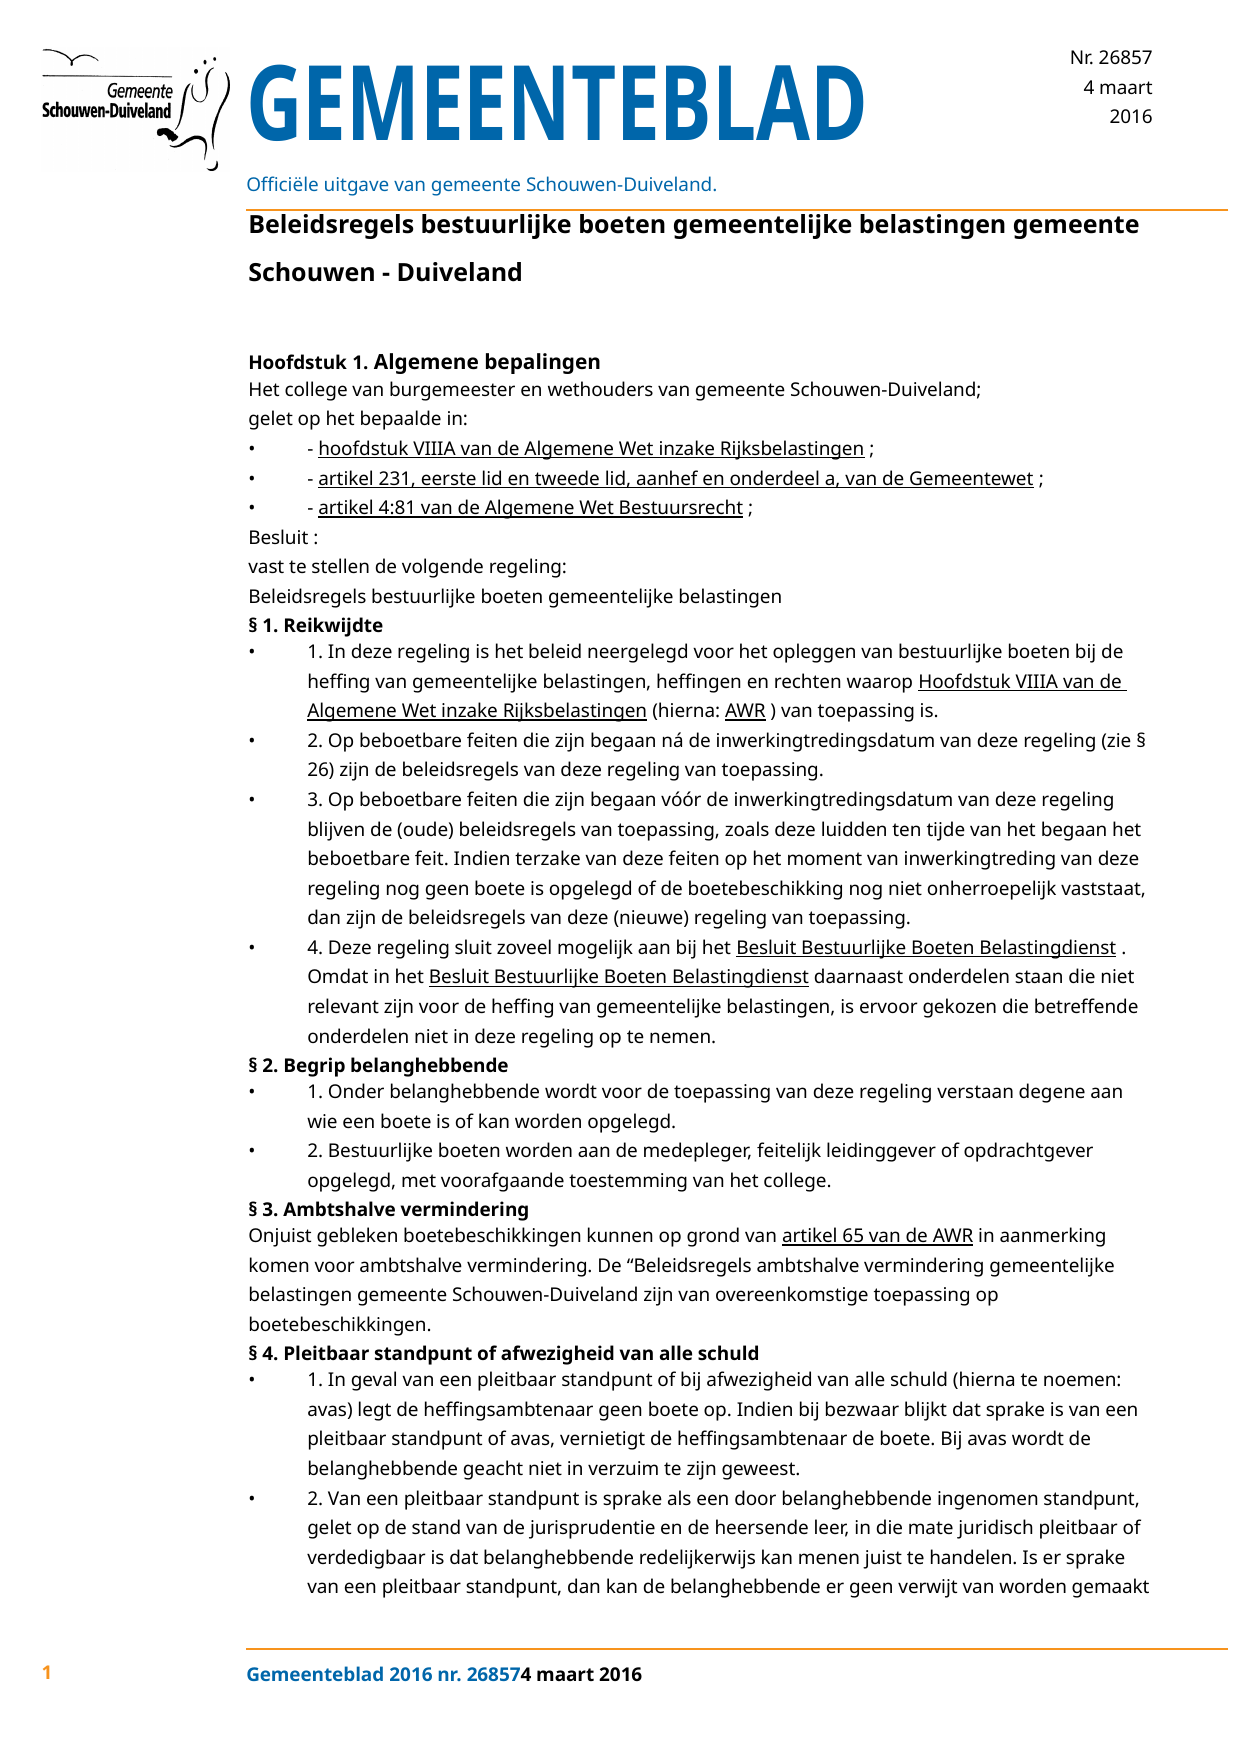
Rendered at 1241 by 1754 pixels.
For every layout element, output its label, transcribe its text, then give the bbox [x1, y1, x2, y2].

list 1. In deze regeling is het beleid neergelegd voor het opleggen van bestuurlijke boeten bij de heffing van gemeentelijke belastingen, heffingen en rechten waarop Hoofdstuk VIIIA van de Algemene Wet inzake Rijksbelastingen (hierna: AWR ) van toepassing is. [248, 638, 1152, 723]
list 1. In geval van een pleitbaar standpunt of bij afwezigheid van alle schuld (hierna te noemen: avas) legt de heffingsambtenaar geen boete op. Indien bij bezwaar blijkt dat sprake is van een pleitbaar standpunt of avas, vernietigt de heffingsambtenaar de boete. Bij avas wordt de belanghebbende geacht niet in verzuim te zijn geweest. [248, 1366, 1152, 1481]
list 2. Op beboetbare feiten die zijn begaan ná de inwerkingtredingsdatum van deze regeling (zie § 26) zijn de beleidsregels van deze regeling van toepassing. [248, 727, 1152, 782]
list 1. Onder belanghebbende wordt voor de toepassing van deze regeling verstaan degene aan wie een boete is of kan worden opgelegd. [248, 1078, 1152, 1133]
text § 1. Reikwijdte [248, 613, 1152, 638]
text § 3. Ambtshalve vermindering [248, 1197, 1152, 1222]
text § 4. Pleitbaar standpunt of afwezigheid van alle schuld [248, 1341, 1152, 1366]
text Besluit : [248, 524, 1152, 549]
list 2. Van een pleitbaar standpunt is sprake als een door belanghebbende ingenomen standpunt, gelet op de stand van de jurisprudentie en de heersende leer, in die mate juridisch pleitbaar of verdedigbaar is dat belanghebbende redelijkerwijs kan menen juist te handelen. Is er sprake van een pleitbaar standpunt, dan kan de belanghebbende er geen verwijt van worden gemaakt [248, 1485, 1152, 1599]
list - artikel 4:81 van de Algemene Wet Bestuursrecht ; [248, 494, 1152, 520]
text Onjuist gebleken boetebeschikkingen kunnen op grond van artikel 65 van de AWR in aanmerking komen voor ambtshalve vermindering. De “Beleidsregels ambtshalve vermindering gemeentelijke belastingen gemeente Schouwen-Duiveland zijn van overeenkomstige toepassing op boetebeschikkingen. [248, 1222, 1152, 1337]
text Het college van burgemeester en wethouders van gemeente Schouwen-Duiveland; [248, 376, 1152, 402]
list 3. Op beboetbare feiten die zijn begaan vóór de inwerkingtredingsdatum van deze regeling blijven de (oude) beleidsregels van toepassing, zoals deze luidden ten tijde van het begaan het beboetbare feit. Indien terzake van deze feiten op het moment van inwerkingtreding van deze regeling nog geen boete is opgelegd of de boetebeschikking nog niet onherroepelijk vaststaat, dan zijn de beleidsregels van deze (nieuwe) regeling van toepassing. [248, 786, 1152, 930]
text Hoofdstuk 1. Algemene bepalingen [248, 347, 1152, 376]
text vast te stellen de volgende regeling: [248, 553, 1152, 579]
text Beleidsregels bestuurlijke boeten gemeentelijke belastingen gemeente Schouwen - Duiveland [248, 211, 1152, 288]
list - hoofdstuk VIIIA van de Algemene Wet inzake Rijksbelastingen ; [248, 435, 1152, 461]
list 2. Bestuurlijke boeten worden aan de medepleger, feitelijk leidinggever of opdrachtgever opgelegd, met voorafgaande toestemming van het college. [248, 1137, 1152, 1193]
list - artikel 231, eerste lid en tweede lid, aanhef en onderdeel a, van de Gemeentewet ; [248, 465, 1152, 490]
text Beleidsregels bestuurlijke boeten gemeentelijke belastingen [248, 583, 1152, 609]
text § 2. Begrip belanghebbende [248, 1052, 1152, 1078]
picture [41, 47, 231, 172]
list 4. Deze regeling sluit zoveel mogelijk aan bij het Besluit Bestuurlijke Boeten Belastingdienst . Omdat in het Besluit Bestuurlijke Boeten Belastingdienst daarnaast onderdelen staan die niet relevant zijn voor de heffing van gemeentelijke belastingen, is ervoor gekozen die betreffende onderdelen niet in deze regeling op te nemen. [248, 934, 1152, 1049]
text gelet op het bepaalde in: [248, 406, 1152, 431]
